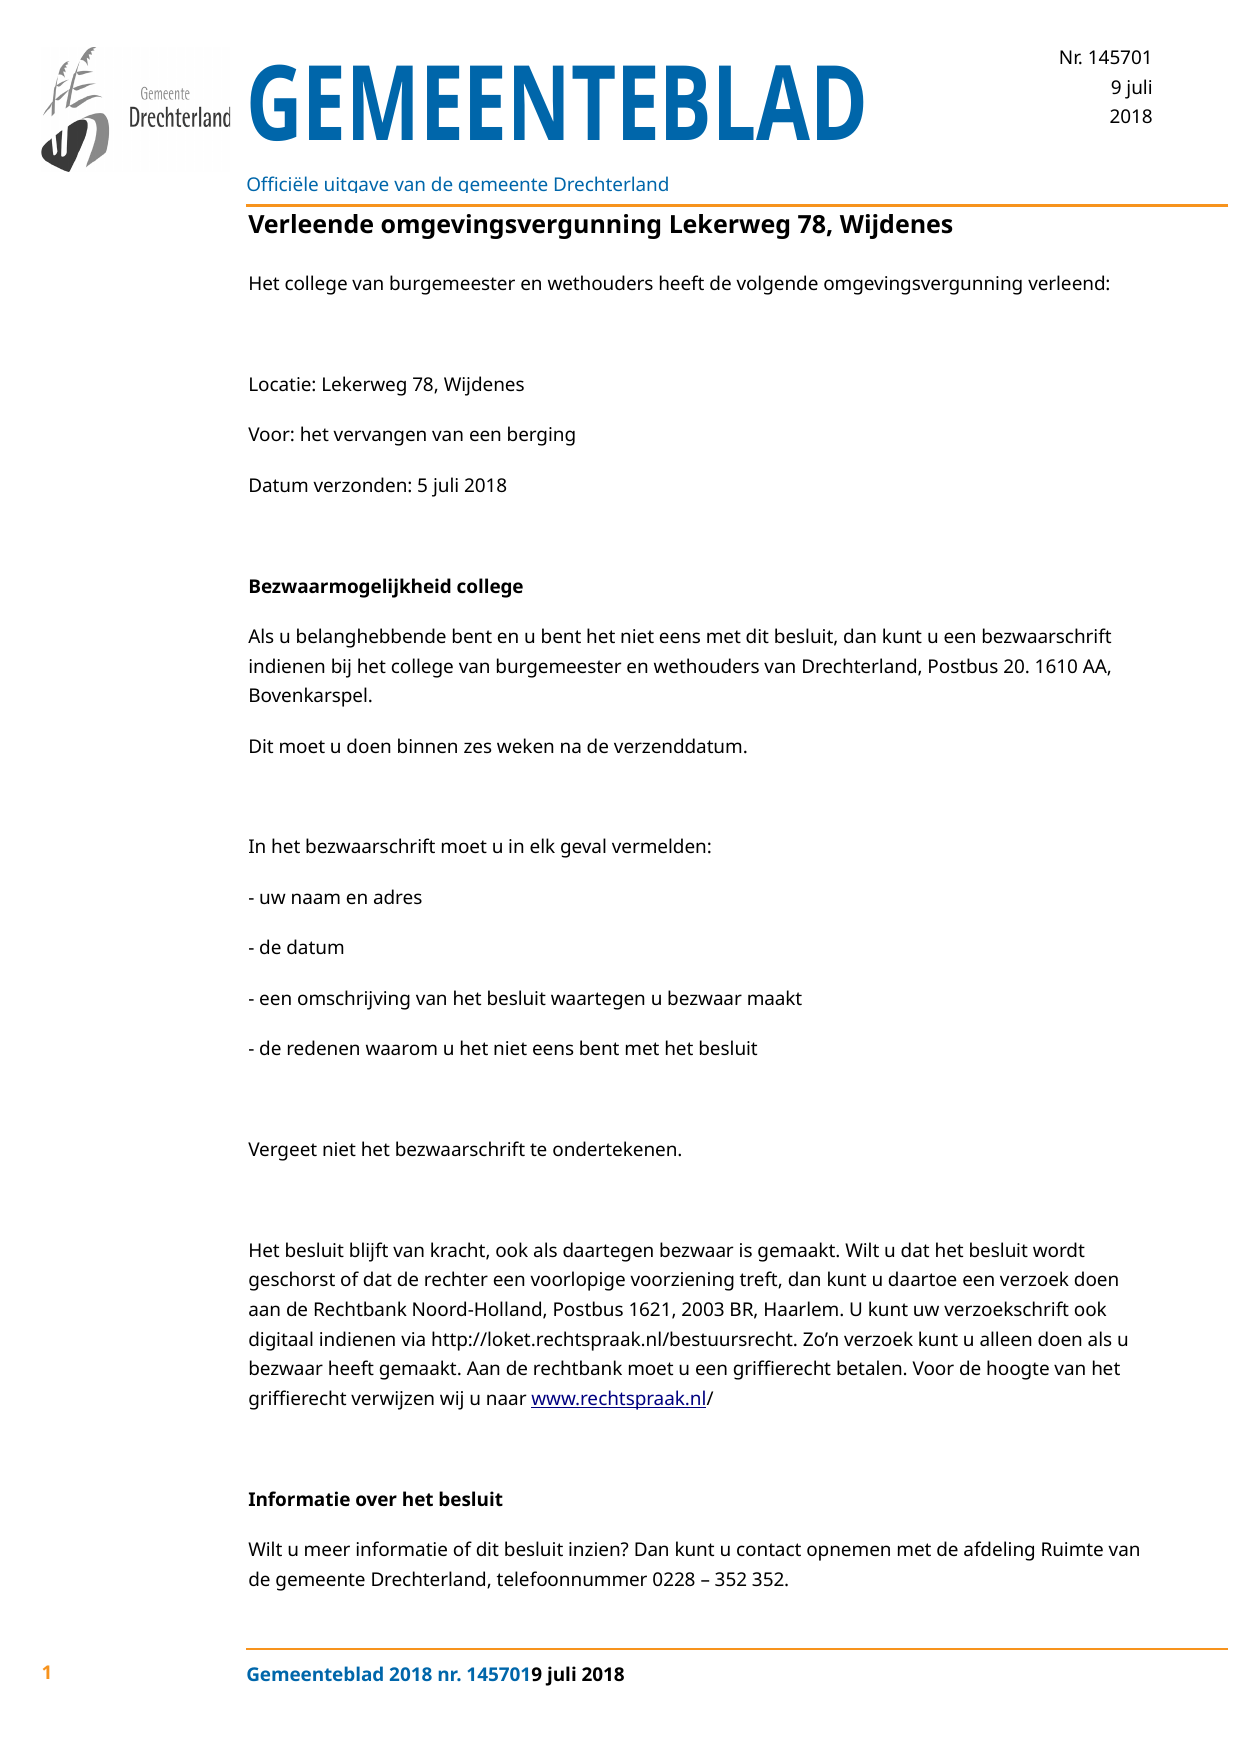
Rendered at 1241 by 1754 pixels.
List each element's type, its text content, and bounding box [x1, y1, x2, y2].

text - de redenen waarom u het niet eens bent met het besluit [248, 1035, 1152, 1061]
text In het bezwaarschrift moet u in elk geval vermelden: [248, 834, 1152, 859]
text Het college van burgemeester en wethouders heeft de volgende omgevingsvergunning verleend: [248, 270, 1152, 296]
picture [41, 47, 231, 172]
text Datum verzonden: 5 juli 2018 [248, 472, 1152, 498]
text Dit moet u doen binnen zes weken na de verzenddatum. [248, 733, 1152, 758]
text Informatie over het besluit [248, 1486, 1152, 1511]
text - een omschrijving van het besluit waartegen u bezwaar maakt [248, 985, 1152, 1011]
text Wilt u meer informatie of dit besluit inzien? Dan kunt u contact opnemen met de afdeling Ruimte van de gemeente Drechterland, telefoonnummer 0228 – 352 352. [248, 1536, 1152, 1591]
text Als u belanghebbende bent en u bent het niet eens met dit besluit, dan kunt u een bezwaarschrift indienen bij het college van burgemeester en wethouders van Drechterland, Postbus 20. 1610 AA, Bovenkarspel. [248, 623, 1152, 708]
text Bezwaarmogelijkheid college [248, 573, 1152, 598]
text Verleende omgevingsvergunning Lekerweg 78, Wijdenes [248, 207, 1152, 241]
text - de datum [248, 934, 1152, 960]
text - uw naam en adres [248, 884, 1152, 910]
text Locatie: Lekerweg 78, Wijdenes [248, 371, 1152, 397]
text Het besluit blijft van kracht, ook als daartegen bezwaar is gemaakt. Wilt u dat het besluit wordt geschorst of dat de rechter een voorlopige voorziening treft, dan kunt u daartoe een verzoek doen aan de Rechtbank Noord-Holland, Postbus 1621, 2003 BR, Haarlem. U kunt uw verzoekschrift ook digitaal indienen via http://loket.rechtspraak.nl/bestuursrecht. Zo’n verzoek kunt u alleen doen als u bezwaar heeft gemaakt. Aan de rechtbank moet u een griffierecht betalen. Voor de hoogte van het griffierecht verwijzen wij u naar www.rechtspraak.nl/ [248, 1237, 1152, 1411]
text Voor: het vervangen van een berging [248, 422, 1152, 447]
text Vergeet niet het bezwaarschrift te ondertekenen. [248, 1136, 1152, 1162]
